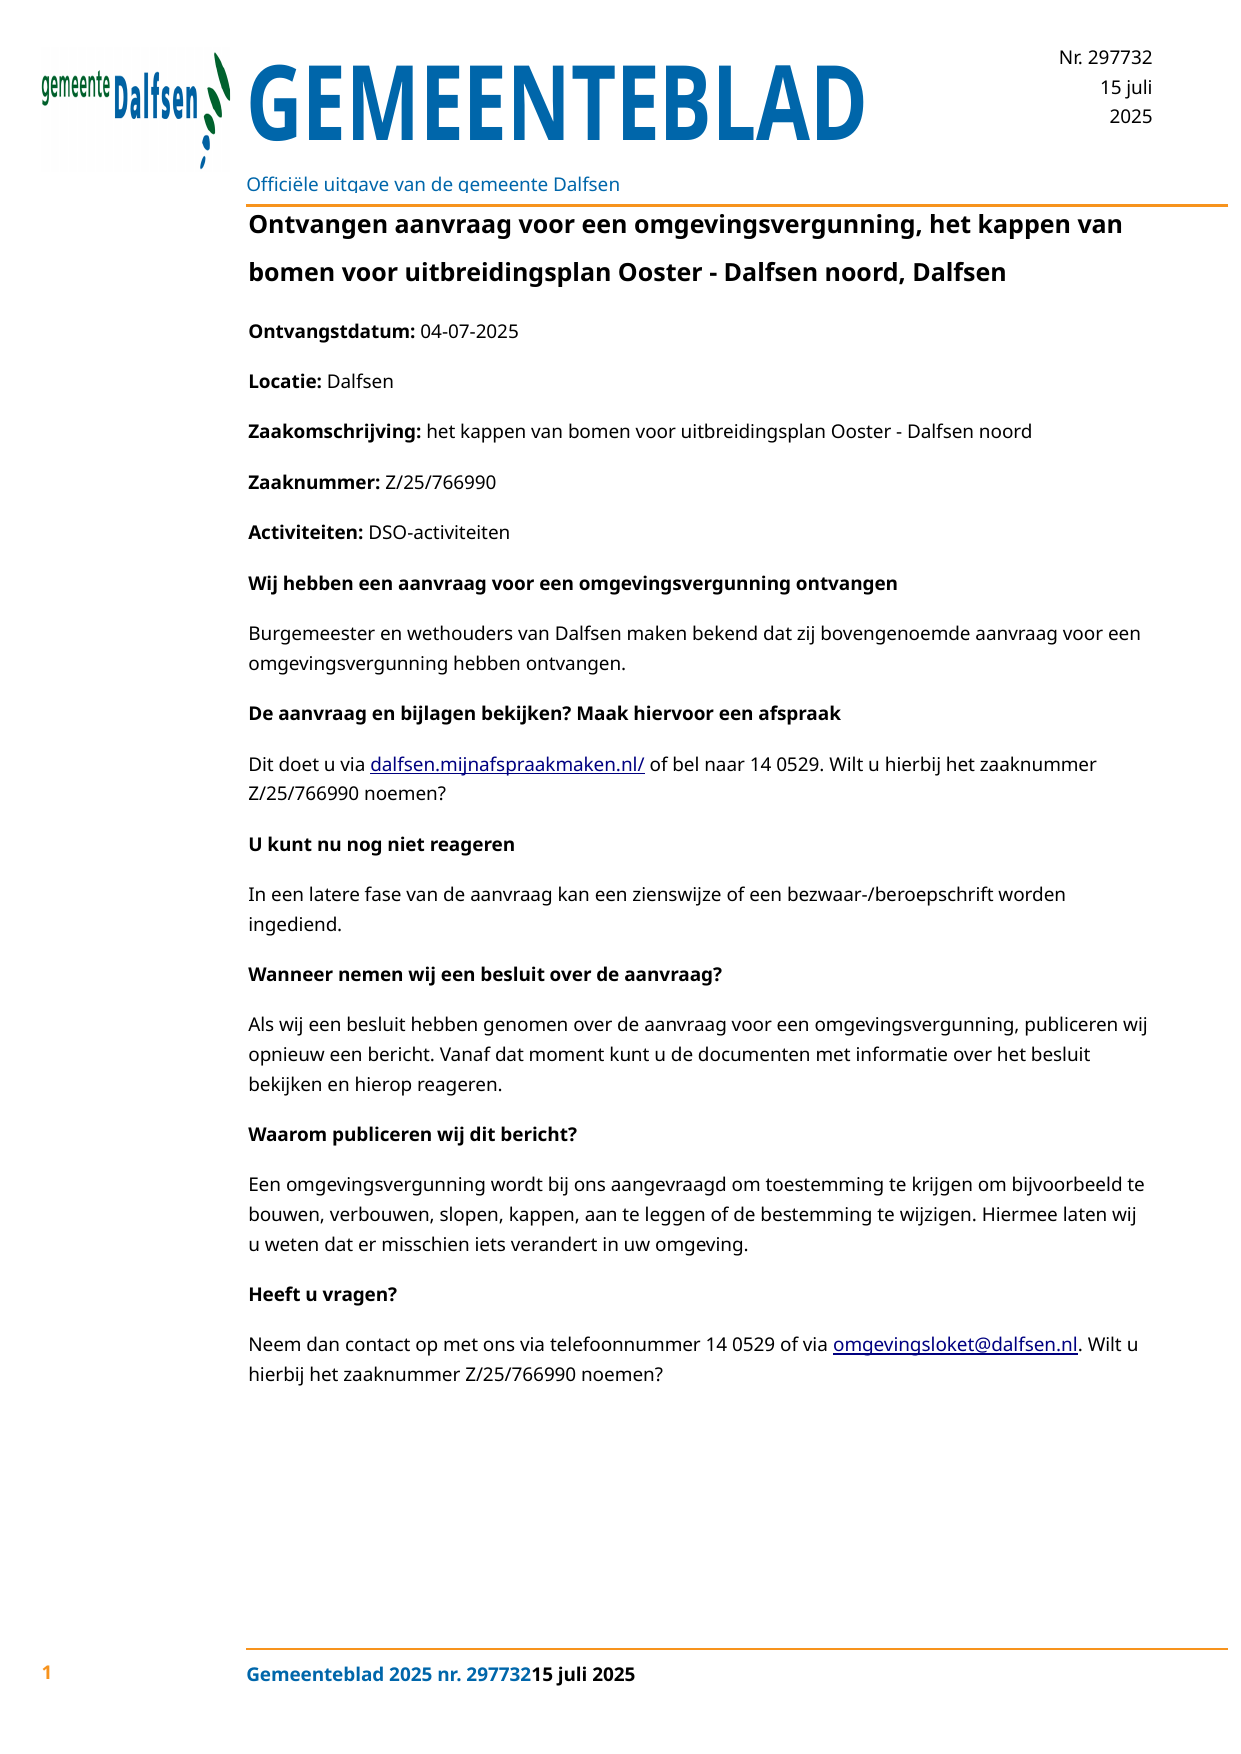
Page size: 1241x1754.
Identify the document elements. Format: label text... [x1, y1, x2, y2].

text Ontvangstdatum: 04-07-2025 [248, 318, 1152, 344]
text Neem dan contact op met ons via telefoonnummer 14 0529 of via omgevingsloket@dalfsen.nl. Wilt u hierbij het zaaknummer Z/25/766990 noemen? [248, 1332, 1152, 1387]
text Locatie: Dalfsen [248, 368, 1152, 394]
text De aanvraag en bijlagen bekijken? Maak hiervoor een afspraak [248, 700, 1152, 726]
text U kunt nu nog niet reageren [248, 831, 1152, 857]
text Heeft u vragen? [248, 1281, 1152, 1307]
text Dit doet u via dalfsen.mijnafspraakmaken.nl/ of bel naar 14 0529. Wilt u hierbij het zaaknummer Z/25/766990 noemen? [248, 751, 1152, 806]
text Een omgevingsvergunning wordt bij ons aangevraagd om toestemming te krijgen om bijvoorbeeld te bouwen, verbouwen, slopen, kappen, aan te leggen of de bestemming te wijzigen. Hiermee laten wij u weten dat er misschien iets verandert in uw omgeving. [248, 1172, 1152, 1257]
text Burgemeester en wethouders van Dalfsen maken bekend dat zij bovengenoemde aanvraag voor een omgevingsvergunning hebben ontvangen. [248, 620, 1152, 676]
text Activiteiten: DSO-activiteiten [248, 519, 1152, 545]
text Zaakomschrijving: het kappen van bomen voor uitbreidingsplan Ooster - Dalfsen noord [248, 419, 1152, 444]
text Waarom publiceren wij dit bericht? [248, 1121, 1152, 1147]
text Wanneer nemen wij een besluit over de aanvraag? [248, 961, 1152, 987]
text Wij hebben een aanvraag voor een omgevingsvergunning ontvangen [248, 570, 1152, 596]
text In een latere fase van de aanvraag kan een zienswijze of een bezwaar-/beroepschrift worden ingediend. [248, 881, 1152, 937]
text Zaaknummer: Z/25/766990 [248, 469, 1152, 495]
text Ontvangen aanvraag voor een omgevingsvergunning, het kappen van bomen voor uitbreidingsplan Ooster - Dalfsen noord, Dalfsen [248, 207, 1152, 288]
text Als wij een besluit hebben genomen over de aanvraag voor een omgevingsvergunning, publiceren wij opnieuw een bericht. Vanaf dat moment kunt u de documenten met informatie over het besluit bekijken en hierop reageren. [248, 1012, 1152, 1097]
picture [41, 47, 231, 172]
